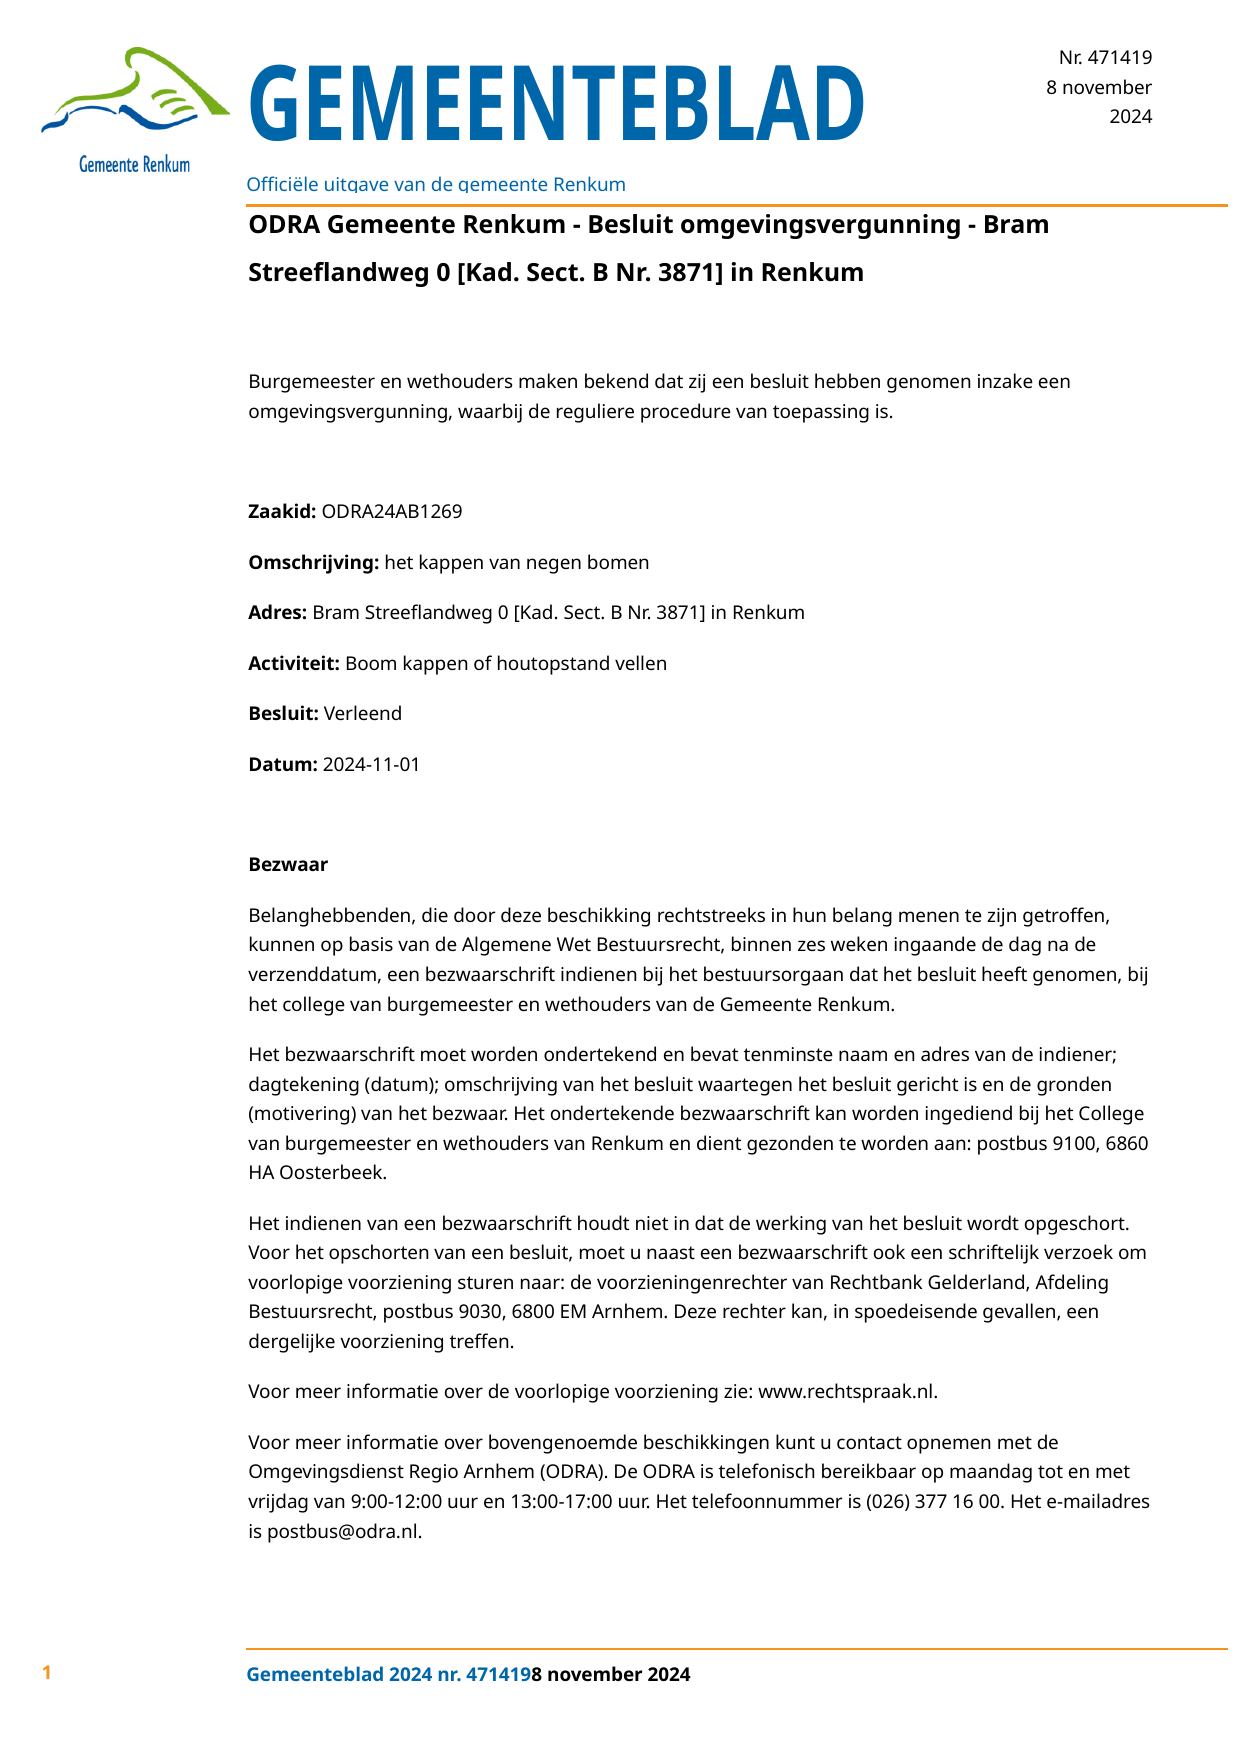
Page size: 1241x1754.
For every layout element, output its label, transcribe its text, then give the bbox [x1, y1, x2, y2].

text Bezwaar [248, 852, 1152, 877]
text Burgemeester en wethouders maken bekend dat zij een besluit hebben genomen inzake een omgevingsvergunning, waarbij de reguliere procedure van toepassing is. [248, 368, 1152, 424]
text Voor meer informatie over bovengenoemde beschikkingen kunt u contact opnemen met de Omgevingsdienst Regio Arnhem (ODRA). De ODRA is telefonisch bereikbaar op maandag tot en met vrijdag van 9:00-12:00 uur en 13:00-17:00 uur. Het telefoonnummer is (026) 377 16 00. Het e-mailadres is postbus@odra.nl. [248, 1429, 1152, 1544]
text Omschrijving: het kappen van negen bomen [248, 549, 1152, 575]
text Het bezwaarschrift moet worden ondertekend en bevat tenminste naam en adres van de indiener; dagtekening (datum); omschrijving van het besluit waartegen het besluit gericht is en de gronden (motivering) van het bezwaar. Het ondertekende bezwaarschrift kan worden ingediend bij het College van burgemeester en wethouders van Renkum en dient gezonden te worden aan: postbus 9100, 6860 HA Oosterbeek. [248, 1041, 1152, 1185]
text Besluit: Verleend [248, 700, 1152, 726]
text Belanghebbenden, die door deze beschikking rechtstreeks in hun belang menen te zijn getroffen, kunnen op basis van de Algemene Wet Bestuursrecht, binnen zes weken ingaande de dag na de verzenddatum, een bezwaarschrift indienen bij het bestuursorgaan dat het besluit heeft genomen, bij het college van burgemeester en wethouders van de Gemeente Renkum. [248, 902, 1152, 1017]
text Adres: Bram Streeflandweg 0 [Kad. Sect. B Nr. 3871] in Renkum [248, 599, 1152, 625]
text ODRA Gemeente Renkum - Besluit omgevingsvergunning - Bram Streeflandweg 0 [Kad. Sect. B Nr. 3871] in Renkum [248, 207, 1152, 288]
text Datum: 2024-11-01 [248, 751, 1152, 777]
text Het indienen van een bezwaarschrift houdt niet in dat de werking van het besluit wordt opgeschort. Voor het opschorten van een besluit, moet u naast een bezwaarschrift ook een schriftelijk verzoek om voorlopige voorziening sturen naar: de voorzieningenrechter van Rechtbank Gelderland, Afdeling Bestuursrecht, postbus 9030, 6800 EM Arnhem. Deze rechter kan, in spoedeisende gevallen, een dergelijke voorziening treffen. [248, 1210, 1152, 1354]
text Voor meer informatie over de voorlopige voorziening zie: www.rechtspraak.nl. [248, 1379, 1152, 1404]
picture [41, 47, 231, 172]
text Activiteit: Boom kappen of houtopstand vellen [248, 650, 1152, 676]
text Zaakid: ODRA24AB1269 [248, 499, 1152, 524]
